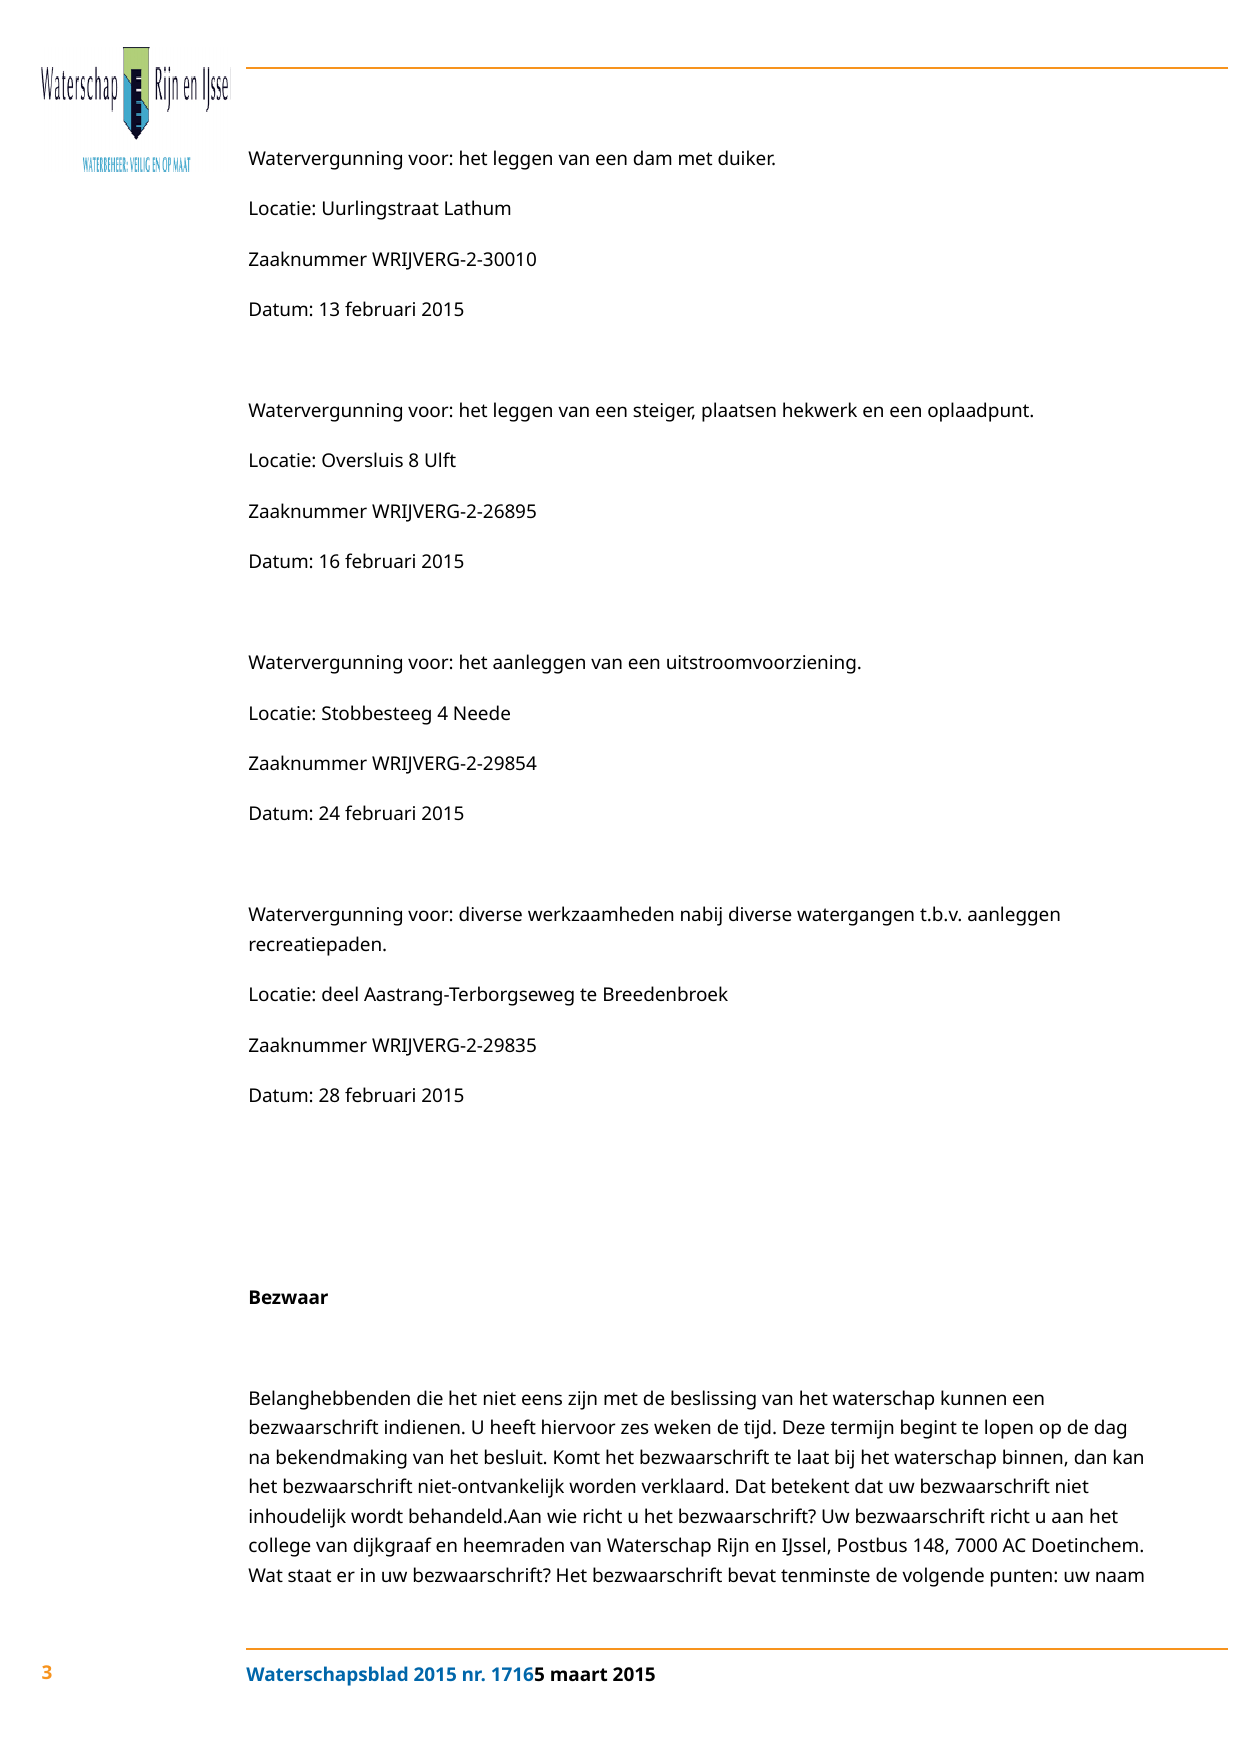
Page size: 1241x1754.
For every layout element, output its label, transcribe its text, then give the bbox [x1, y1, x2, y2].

text Datum: 24 februari 2015 [248, 801, 1152, 826]
text Watervergunning voor: het aanleggen van een uitstroomvoorziening. [248, 649, 1152, 675]
text Datum: 28 februari 2015 [248, 1082, 1152, 1108]
picture [41, 47, 231, 172]
text Watervergunning voor: het leggen van een steiger, plaatsen hekwerk en een oplaadpunt. [248, 397, 1152, 423]
text Zaaknummer WRIJVERG-2-29835 [248, 1032, 1152, 1058]
text Locatie: Uurlingstraat Lathum [248, 196, 1152, 221]
text Belanghebbenden die het niet eens zijn met de beslissing van het waterschap kunnen een bezwaarschrift indienen. U heeft hiervoor zes weken de tijd. Deze termijn begint te lopen op de dag na bekendmaking van het besluit. Komt het bezwaarschrift te laat bij het waterschap binnen, dan kan het bezwaarschrift niet-ontvankelijk worden verklaard. Dat betekent dat uw bezwaarschrift niet inhoudelijk wordt behandeld.Aan wie richt u het bezwaarschrift? Uw bezwaarschrift richt u aan het college van dijkgraaf en heemraden van Waterschap Rijn en IJssel, Postbus 148, 7000 AC Doetinchem. Wat staat er in uw bezwaarschrift? Het bezwaarschrift bevat tenminste de volgende punten: uw naam [248, 1385, 1152, 1588]
text Zaaknummer WRIJVERG-2-26895 [248, 498, 1152, 524]
text Bezwaar [248, 1284, 1152, 1310]
text Locatie: Oversluis 8 Ulft [248, 448, 1152, 473]
text Datum: 13 februari 2015 [248, 296, 1152, 322]
text Watervergunning voor: diverse werkzaamheden nabij diverse watergangen t.b.v. aanleggen recreatiepaden. [248, 901, 1152, 957]
text Watervergunning voor: het leggen van een dam met duiker. [248, 145, 1152, 171]
text Locatie: deel Aastrang-Terborgseweg te Breedenbroek [248, 981, 1152, 1007]
text Locatie: Stobbesteeg 4 Neede [248, 700, 1152, 726]
text Zaaknummer WRIJVERG-2-29854 [248, 750, 1152, 776]
text Datum: 16 februari 2015 [248, 548, 1152, 574]
text Zaaknummer WRIJVERG-2-30010 [248, 246, 1152, 272]
